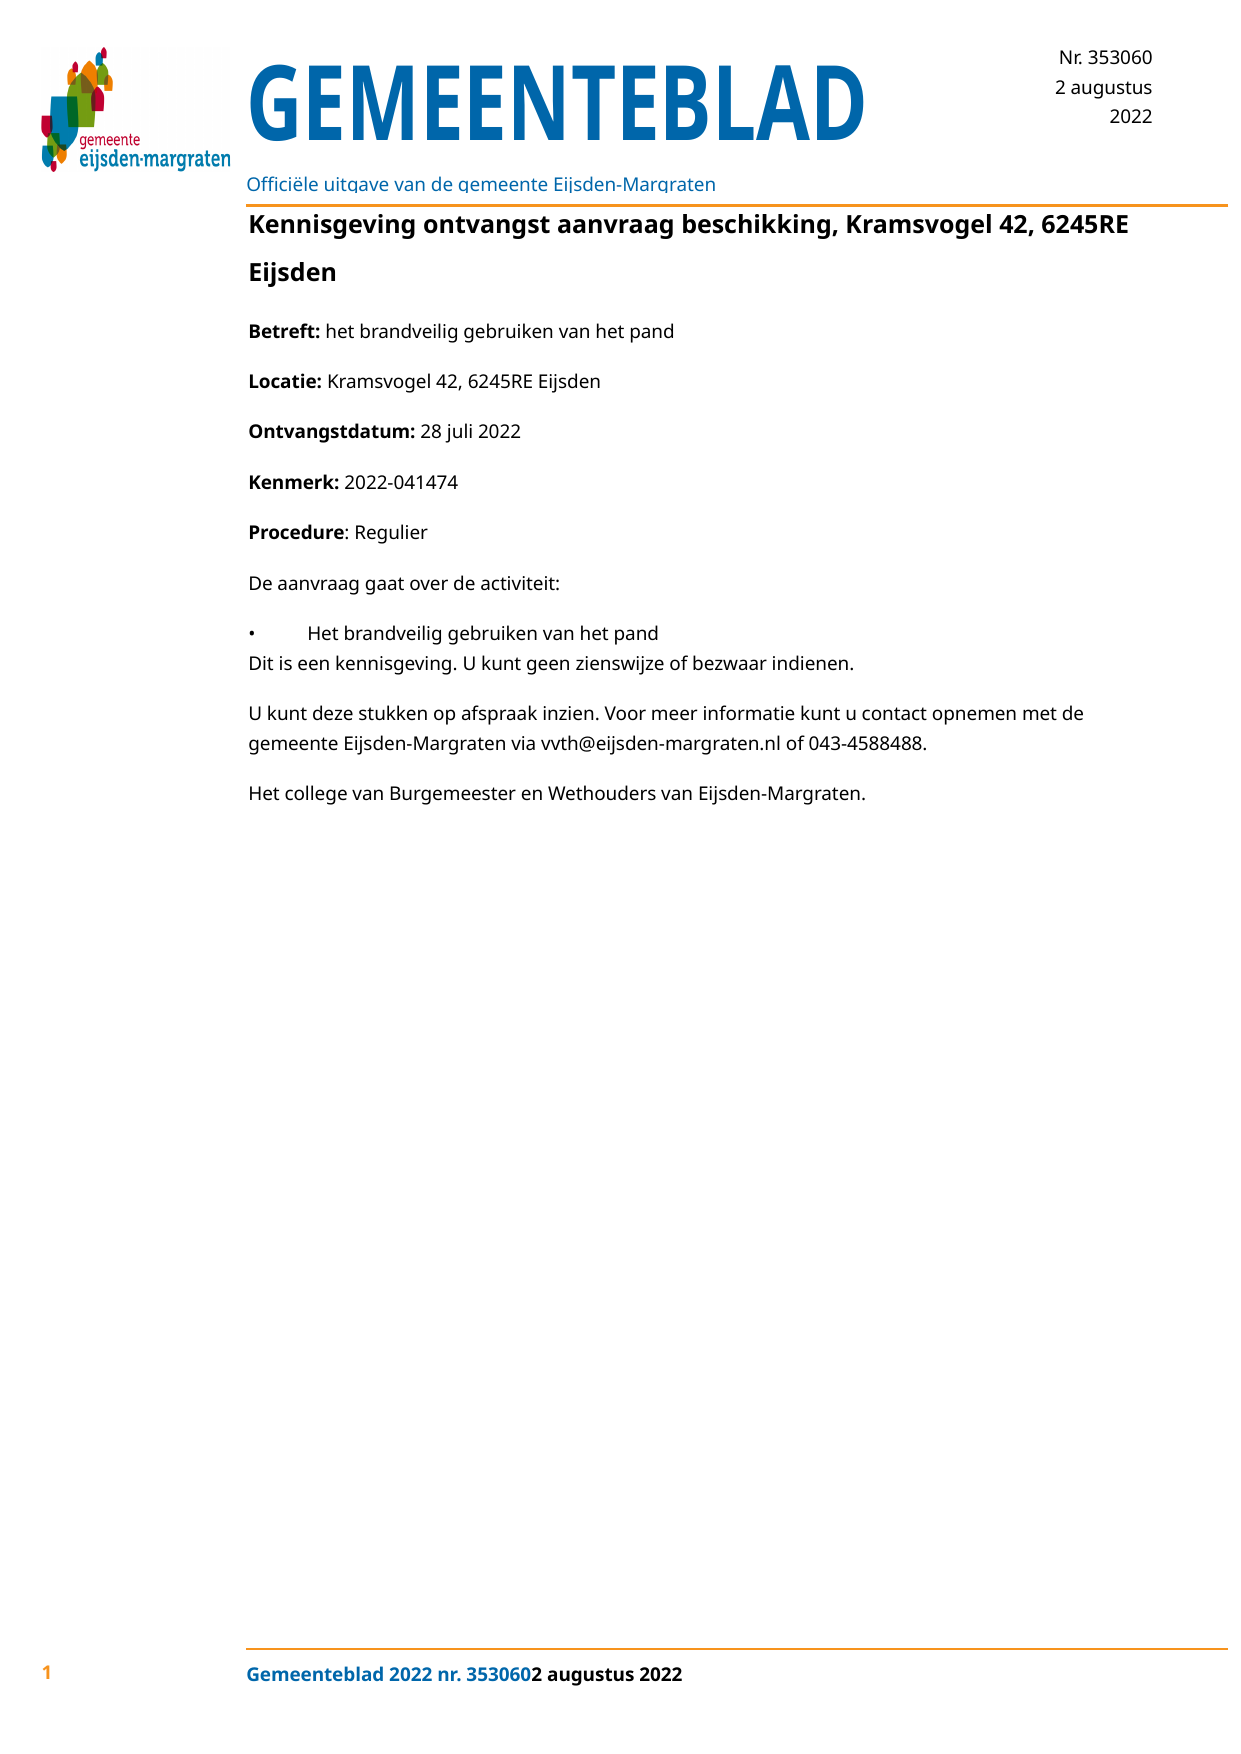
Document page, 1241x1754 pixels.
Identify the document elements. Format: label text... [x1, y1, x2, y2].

text Locatie: Kramsvogel 42, 6245RE Eijsden [248, 368, 1152, 394]
text Kennisgeving ontvangst aanvraag beschikking, Kramsvogel 42, 6245RE Eijsden [248, 207, 1152, 288]
text Kenmerk: 2022-041474 [248, 469, 1152, 495]
text Betreft: het brandveilig gebruiken van het pand [248, 318, 1152, 344]
text Het college van Burgemeester en Wethouders van Eijsden-Margraten. [248, 780, 1152, 806]
picture [41, 47, 231, 172]
text De aanvraag gaat over de activiteit: [248, 570, 1152, 596]
text Dit is een kennisgeving. U kunt geen zienswijze of bezwaar indienen. [248, 650, 1152, 676]
list Het brandveilig gebruiken van het pand [248, 620, 1152, 646]
text Procedure: Regulier [248, 519, 1152, 545]
text U kunt deze stukken op afspraak inzien. Voor meer informatie kunt u contact opnemen met de gemeente Eijsden-Margraten via vvth@eijsden-margraten.nl of 043-4588488. [248, 700, 1152, 756]
text Ontvangstdatum: 28 juli 2022 [248, 419, 1152, 444]
